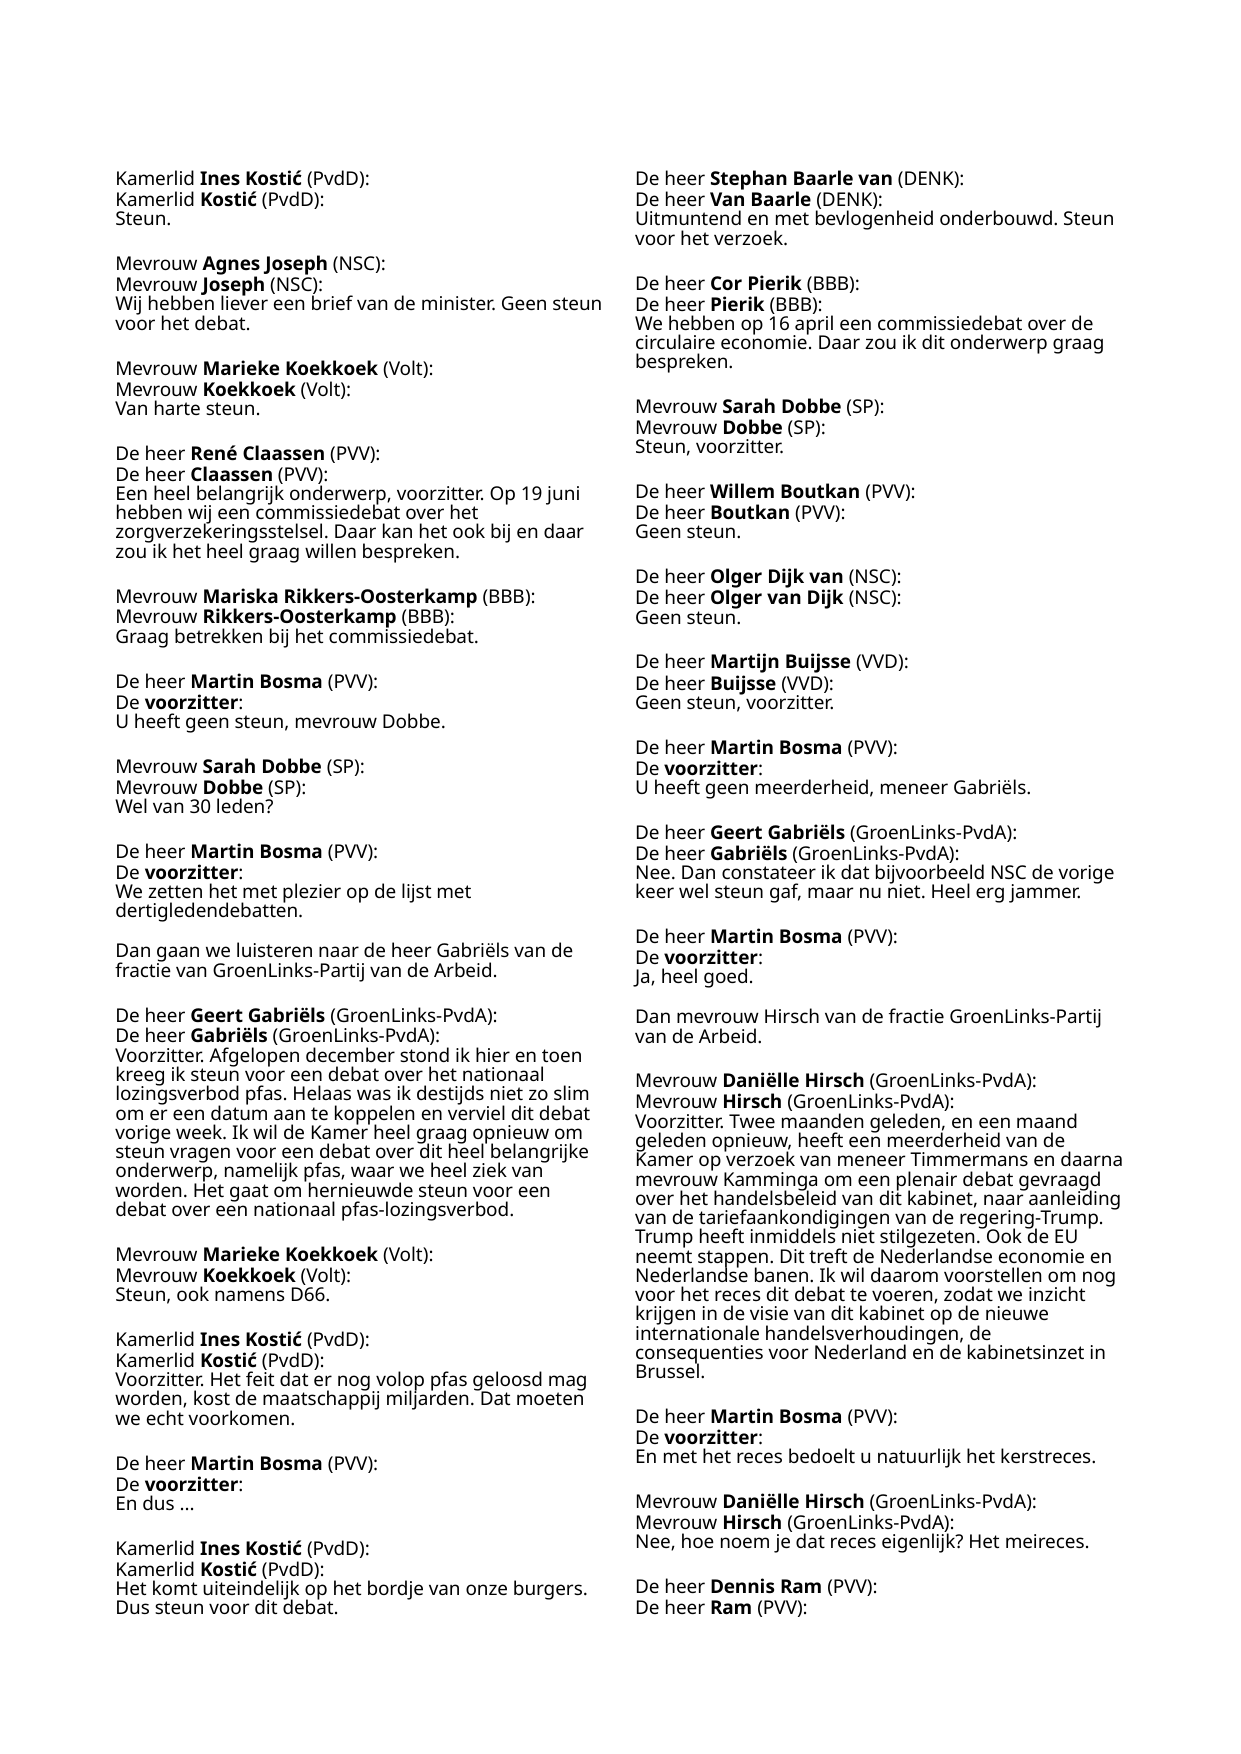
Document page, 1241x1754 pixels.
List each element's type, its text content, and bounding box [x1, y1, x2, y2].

text De heer Willem Boutkan (PVV): [635, 478, 1125, 504]
text Nee, hoe noem je dat reces eigenlijk? Het meireces. [635, 1533, 1125, 1553]
text U heeft geen steun, mevrouw Dobbe. [115, 713, 605, 732]
text Mevrouw Rikkers-Oosterkamp (BBB): [115, 608, 605, 628]
text En dus ... [115, 1495, 605, 1514]
text Geen steun, voorzitter. [635, 694, 1125, 713]
text De heer Martin Bosma (PVV): [635, 734, 1125, 759]
text Voorzitter. Het feit dat er nog volop pfas geloosd mag worden, kost de maatschappij miljarden. Dat moeten we echt voorkomen. [115, 1371, 605, 1429]
text De heer Martin Bosma (PVV): [635, 923, 1125, 949]
text De heer Pierik (BBB): [635, 296, 1125, 315]
text De voorzitter: [635, 759, 1125, 779]
text De heer Buijsse (VVD): [635, 674, 1125, 694]
text Kamerlid Kostić (PvdD): [115, 191, 605, 210]
text Mevrouw Dobbe (SP): [115, 779, 605, 798]
text De heer Boutkan (PVV): [635, 504, 1125, 523]
text De voorzitter: [115, 694, 605, 713]
text Kamerlid Kostić (PvdD): [115, 1561, 605, 1580]
text Mevrouw Dobbe (SP): [635, 419, 1125, 438]
text De voorzitter: [115, 864, 605, 883]
text De voorzitter: [115, 1476, 605, 1495]
text Mevrouw Marieke Koekkoek (Volt): [115, 1241, 605, 1267]
text Ja, heel goed. [635, 968, 1125, 988]
text Steun. [115, 210, 605, 229]
text We zetten het met plezier op de lijst met dertigledendebatten. [115, 883, 605, 922]
text We hebben op 16 april een commissiedebat over de circulaire economie. Daar zou ik dit onderwerp graag bespreken. [635, 315, 1125, 373]
text Mevrouw Hirsch (GroenLinks-PvdA): [635, 1093, 1125, 1113]
text De heer Olger van Dijk (NSC): [635, 589, 1125, 609]
text Mevrouw Daniëlle Hirsch (GroenLinks-PvdA): [635, 1068, 1125, 1093]
text Mevrouw Sarah Dobbe (SP): [115, 753, 605, 779]
text Mevrouw Daniëlle Hirsch (GroenLinks-PvdA): [635, 1488, 1125, 1514]
text Steun, ook namens D66. [115, 1286, 605, 1305]
text En met het reces bedoelt u natuurlijk het kerstreces. [635, 1448, 1125, 1468]
text Mevrouw Koekkoek (Volt): [115, 381, 605, 400]
text De heer René Claassen (PVV): [115, 440, 605, 466]
text De heer Stephan Baarle van (DENK): [635, 165, 1125, 191]
text Mevrouw Hirsch (GroenLinks-PvdA): [635, 1514, 1125, 1533]
text Kamerlid Ines Kostić (PvdD): [115, 1326, 605, 1352]
text Een heel belangrijk onderwerp, voorzitter. Op 19 juni hebben wij een commissiedebat over het zorgverzekeringsstelsel. Daar kan het ook bij en daar zou ik het heel graag willen bespreken. [115, 485, 605, 562]
text Mevrouw Marieke Koekkoek (Volt): [115, 355, 605, 381]
text Mevrouw Mariska Rikkers-Oosterkamp (BBB): [115, 583, 605, 608]
text Uitmuntend en met bevlogenheid onderbouwd. Steun voor het verzoek. [635, 210, 1125, 249]
text De heer Martin Bosma (PVV): [115, 1450, 605, 1476]
text De heer Martin Bosma (PVV): [115, 668, 605, 694]
text De heer Martijn Buijsse (VVD): [635, 649, 1125, 674]
text De heer Martin Bosma (PVV): [635, 1403, 1125, 1429]
text Dan mevrouw Hirsch van de fractie GroenLinks-Partij van de Arbeid. [635, 1008, 1125, 1047]
text De heer Martin Bosma (PVV): [115, 838, 605, 864]
text De voorzitter: [635, 1429, 1125, 1448]
text De heer Olger Dijk van (NSC): [635, 564, 1125, 589]
text U heeft geen meerderheid, meneer Gabriëls. [635, 779, 1125, 798]
text Dan gaan we luisteren naar de heer Gabriëls van de fractie van GroenLinks-Partij van de Arbeid. [115, 942, 605, 981]
text Voorzitter. Afgelopen december stond ik hier en toen kreeg ik steun voor een debat over het nationaal lozingsverbod pfas. Helaas was ik destijds niet zo slim om er een datum aan te koppelen en verviel dit debat vorige week. Ik wil de Kamer heel graag opnieuw om steun vragen voor een debat over dit heel belangrijke onderwerp, namelijk pfas, waar we heel ziek van worden. Het gaat om hernieuwde steun voor een debat over een nationaal pfas-lozingsverbod. [115, 1047, 605, 1220]
text De heer Dennis Ram (PVV): [635, 1573, 1125, 1599]
text Wij hebben liever een brief van de minister. Geen steun voor het debat. [115, 295, 605, 334]
text Voorzitter. Twee maanden geleden, en een maand geleden opnieuw, heeft een meerderheid van de Kamer op verzoek van meneer Timmermans en daarna mevrouw Kamminga om een plenair debat gevraagd over het handelsbeleid van dit kabinet, naar aanleiding van de tariefaankondigingen van de regering-Trump. Trump heeft inmiddels niet stilgezeten. Ook de EU neemt stappen. Dit treft de Nederlandse economie en Nederlandse banen. Ik wil daarom voorstellen om nog voor het reces dit debat te voeren, zodat we inzicht krijgen in de visie van dit kabinet op de nieuwe internationale handelsverhoudingen, de consequenties voor Nederland en de kabinetsinzet in Brussel. [635, 1113, 1125, 1382]
text Kamerlid Kostić (PvdD): [115, 1352, 605, 1371]
text Mevrouw Koekkoek (Volt): [115, 1267, 605, 1286]
text Nee. Dan constateer ik dat bijvoorbeeld NSC de vorige keer wel steun gaf, maar nu niet. Heel erg jammer. [635, 864, 1125, 902]
text De heer Cor Pierik (BBB): [635, 270, 1125, 296]
text Kamerlid Ines Kostić (PvdD): [115, 165, 605, 191]
text De heer Claassen (PVV): [115, 466, 605, 485]
text Mevrouw Agnes Joseph (NSC): [115, 250, 605, 276]
text Steun, voorzitter. [635, 438, 1125, 458]
text Mevrouw Sarah Dobbe (SP): [635, 393, 1125, 419]
text Mevrouw Joseph (NSC): [115, 276, 605, 295]
text Graag betrekken bij het commissiedebat. [115, 628, 605, 647]
text Wel van 30 leden? [115, 798, 605, 817]
text De heer Geert Gabriëls (GroenLinks-PvdA): [115, 1002, 605, 1027]
text Kamerlid Ines Kostić (PvdD): [115, 1535, 605, 1561]
text De heer Geert Gabriëls (GroenLinks-PvdA): [635, 819, 1125, 845]
text De voorzitter: [635, 949, 1125, 968]
text Het komt uiteindelijk op het bordje van onze burgers. Dus steun voor dit debat. [115, 1580, 605, 1618]
text De heer Gabriëls (GroenLinks-PvdA): [635, 845, 1125, 864]
text De heer Gabriëls (GroenLinks-PvdA): [115, 1027, 605, 1047]
text Geen steun. [635, 523, 1125, 543]
text De heer Ram (PVV): [635, 1599, 1125, 1618]
text De heer Van Baarle (DENK): [635, 191, 1125, 210]
text Geen steun. [635, 609, 1125, 628]
text Van harte steun. [115, 400, 605, 419]
